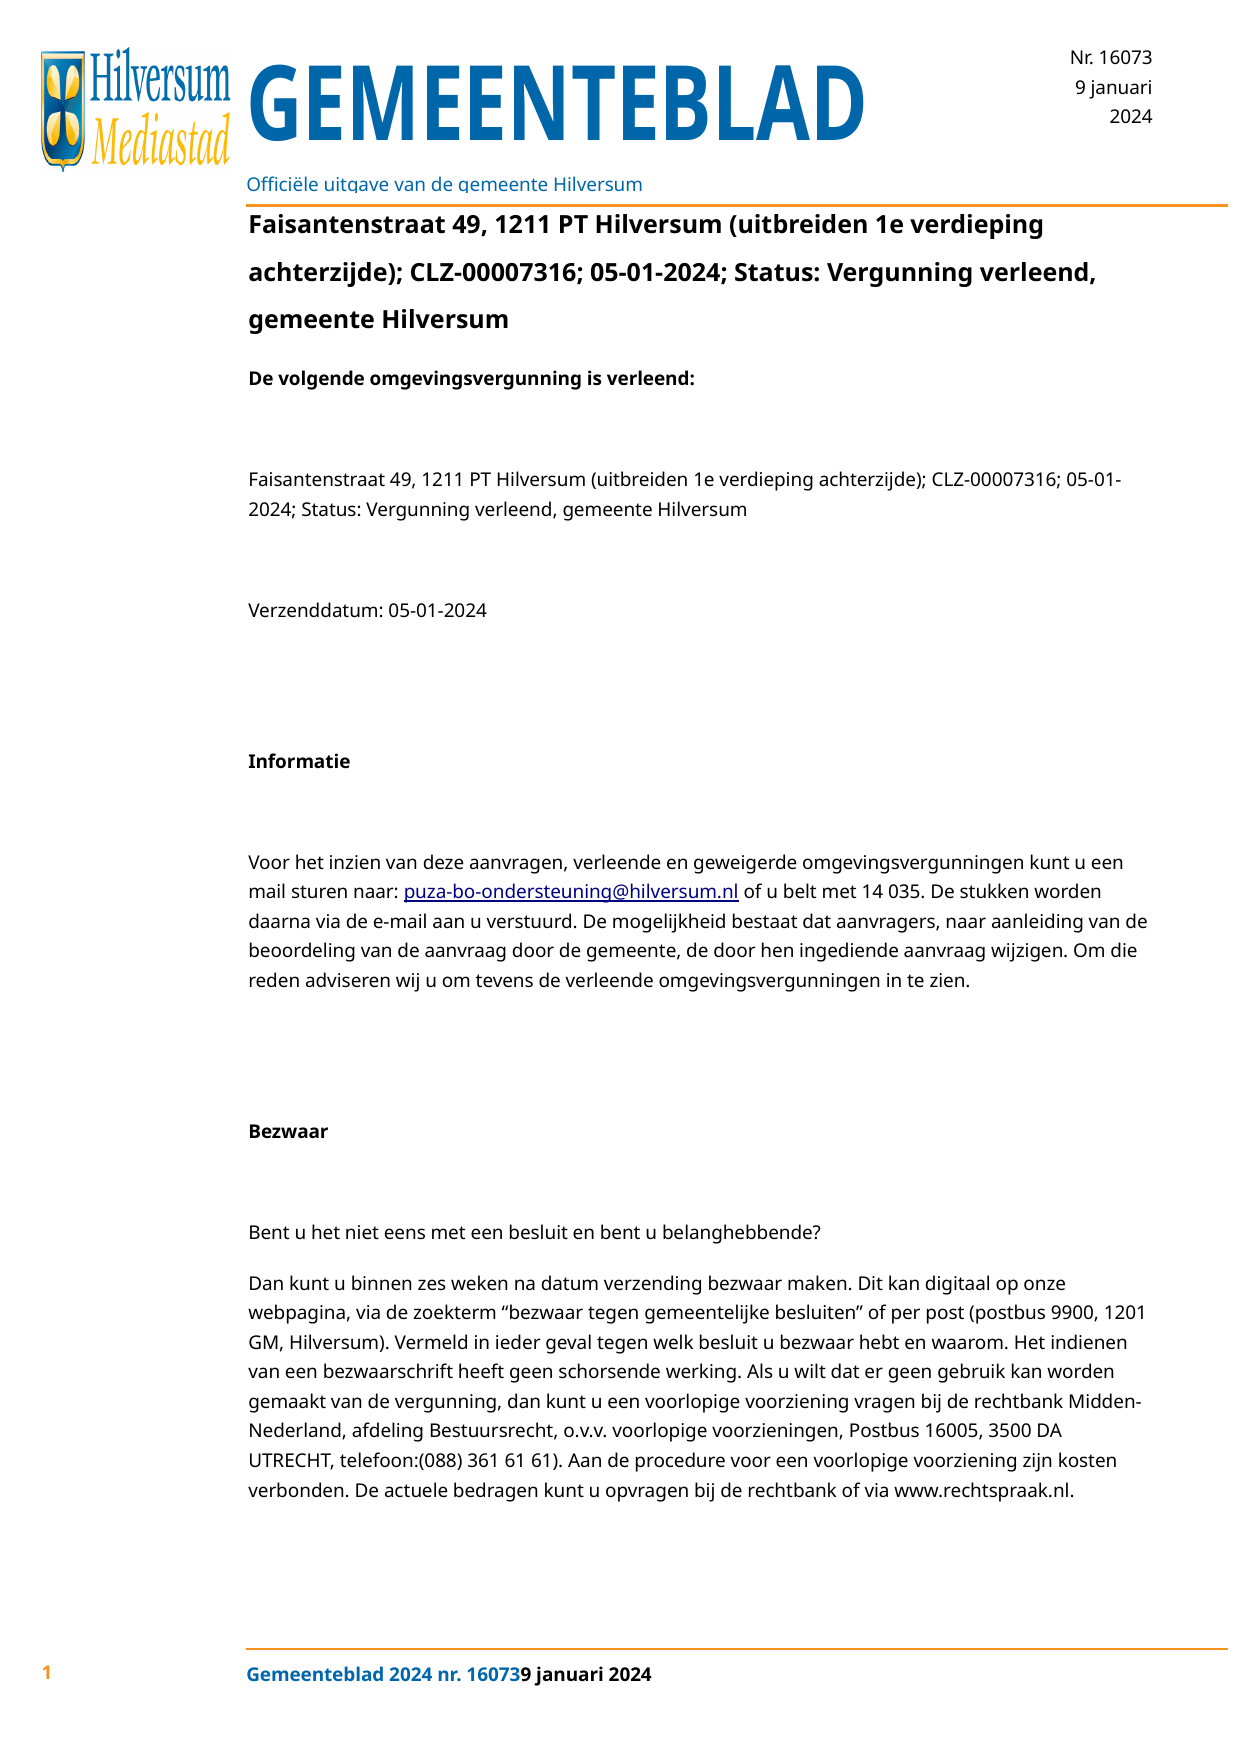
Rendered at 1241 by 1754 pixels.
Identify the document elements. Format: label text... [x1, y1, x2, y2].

text Faisantenstraat 49, 1211 PT Hilversum (uitbreiden 1e verdieping achterzijde); CLZ-00007316; 05-01-2024; Status: Vergunning verleend, gemeente Hilversum [248, 466, 1152, 522]
picture [41, 47, 231, 172]
text Faisantenstraat 49, 1211 PT Hilversum (uitbreiden 1e verdieping achterzijde); CLZ-00007316; 05-01-2024; Status: Vergunning verleend, gemeente Hilversum [248, 207, 1152, 336]
text Voor het inzien van deze aanvragen, verleende en geweigerde omgevingsvergunningen kunt u een mail sturen naar: puza-bo-ondersteuning@hilversum.nl of u belt met 14 035. De stukken worden daarna via de e-mail aan u verstuurd. De mogelijkheid bestaat dat aanvragers, naar aanleiding van de beoordeling van de aanvraag door de gemeente, de door hen ingediende aanvraag wijzigen. Om die reden adviseren wij u om tevens de verleende omgevingsvergunningen in te zien. [248, 849, 1152, 993]
text Informatie [248, 748, 1152, 774]
text Bezwaar [248, 1118, 1152, 1144]
text Dan kunt u binnen zes weken na datum verzending bezwaar maken. Dit kan digitaal op onze webpagina, via de zoekterm “bezwaar tegen gemeentelijke besluiten” of per post (postbus 9900, 1201 GM, Hilversum). Vermeld in ieder geval tegen welk besluit u bezwaar hebt en waarom. Het indienen van een bezwaarschrift heeft geen schorsende werking. Als u wilt dat er geen gebruik kan worden gemaakt van de vergunning, dan kunt u een voorlopige voorziening vragen bij de rechtbank Midden-Nederland, afdeling Bestuursrecht, o.v.v. voorlopige voorzieningen, Postbus 16005, 3500 DA UTRECHT, telefoon:(088) 361 61 61). Aan de procedure voor een voorlopige voorziening zijn kosten verbonden. De actuele bedragen kunt u opvragen bij de rechtbank of via www.rechtspraak.nl. [248, 1270, 1152, 1502]
text Bent u het niet eens met een besluit en bent u belanghebbende? [248, 1219, 1152, 1245]
text Verzenddatum: 05-01-2024 [248, 597, 1152, 622]
text De volgende omgevingsvergunning is verleend: [248, 366, 1152, 391]
